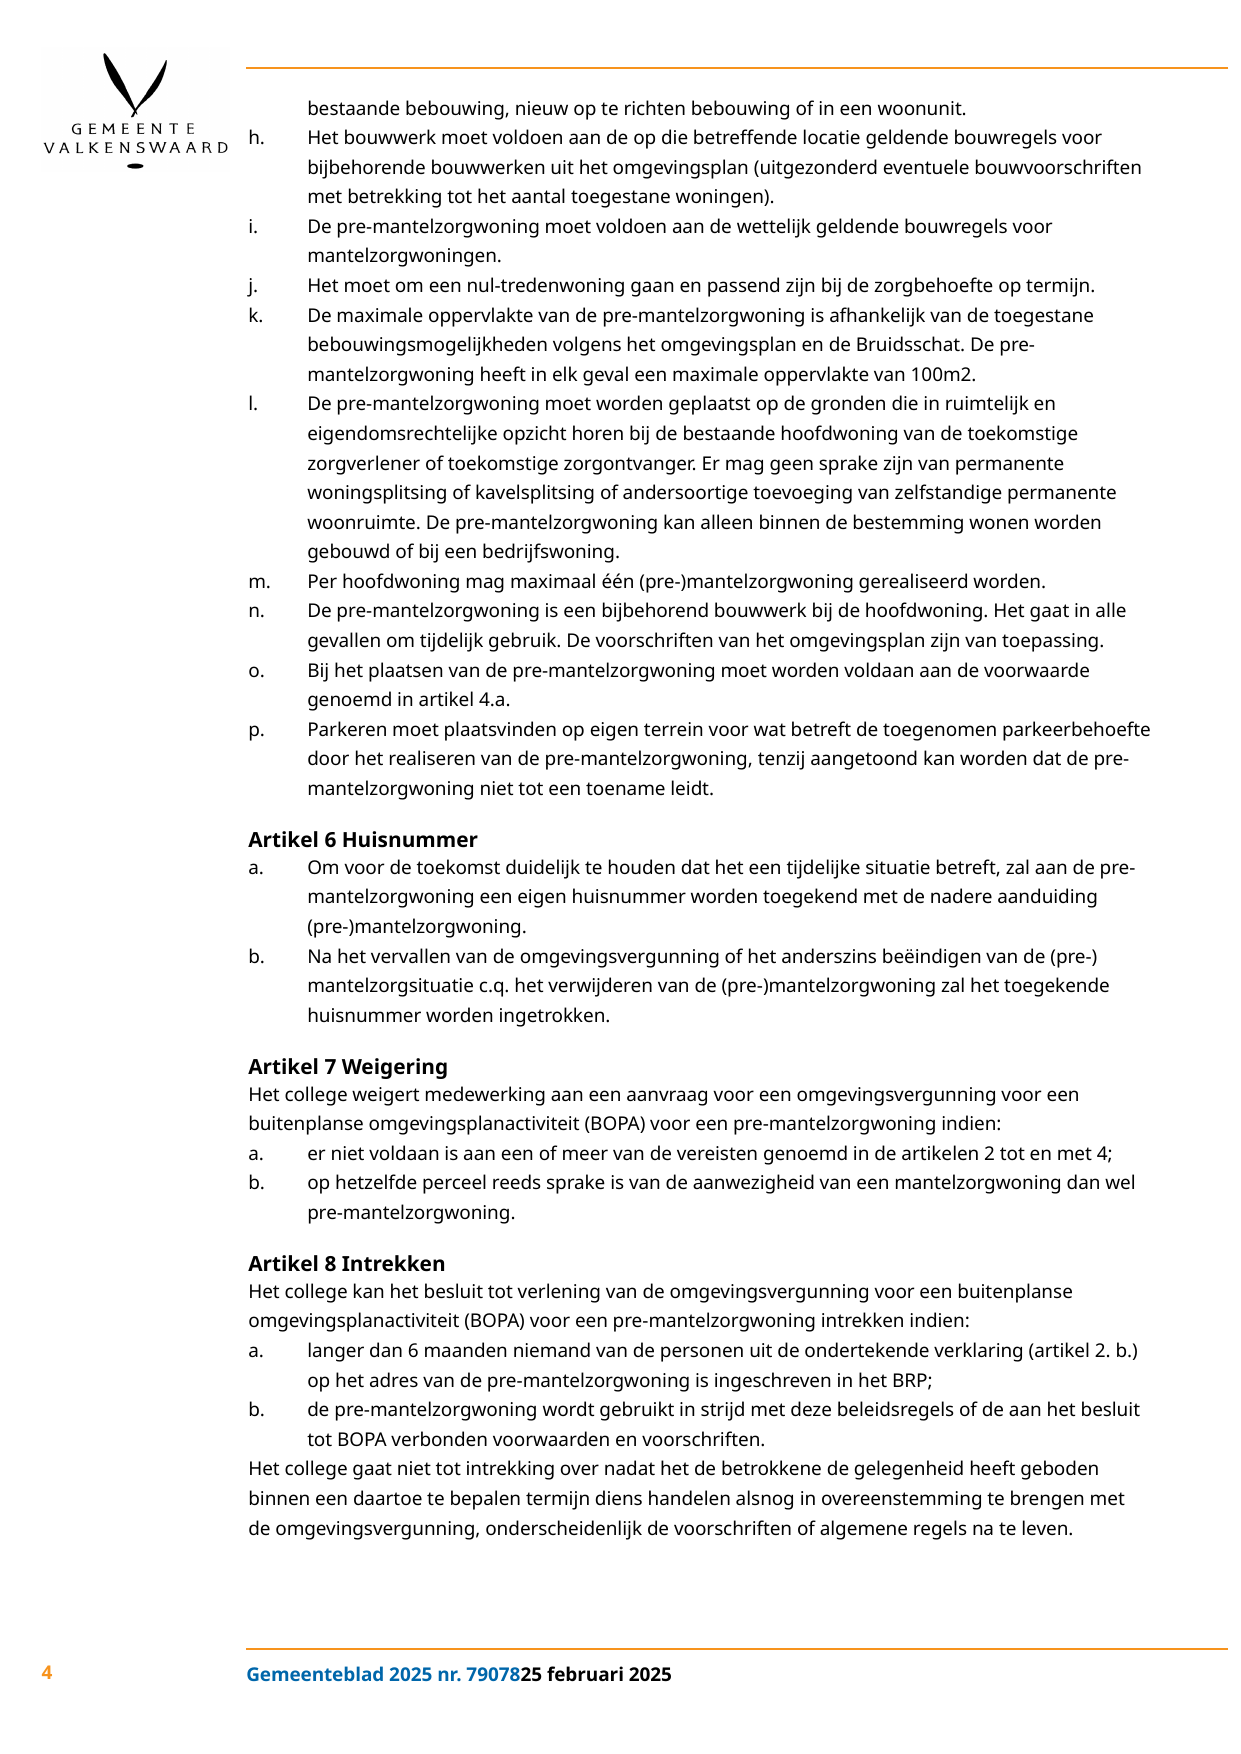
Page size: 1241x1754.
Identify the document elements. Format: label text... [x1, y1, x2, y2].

list De pre-mantelzorgwoning moet voldoen aan de wettelijk geldende bouwregels voor mantelzorgwoningen. [248, 213, 1152, 268]
list De pre-mantelzorgwoning moet worden geplaatst op de gronden die in ruimtelijk en eigendomsrechtelijke opzicht horen bij de bestaande hoofdwoning van de toekomstige zorgverlener of toekomstige zorgontvanger. Er mag geen sprake zijn van permanente woningsplitsing of kavelsplitsing of andersoortige toevoeging van zelfstandige permanente woonruimte. De pre-mantelzorgwoning kan alleen binnen de bestemming wonen worden gebouwd of bij een bedrijfswoning. [248, 391, 1152, 564]
list Om voor de toekomst duidelijk te houden dat het een tijdelijke situatie betreft, zal aan de pre-mantelzorgwoning een eigen huisnummer worden toegekend met de nadere aanduiding (pre-)mantelzorgwoning. [248, 854, 1152, 939]
list Het moet om een nul-tredenwoning gaan en passend zijn bij de zorgbehoefte op termijn. [248, 272, 1152, 298]
list op hetzelfde perceel reeds sprake is van de aanwezigheid van een mantelzorgwoning dan wel pre-mantelzorgwoning. [248, 1169, 1152, 1225]
text Artikel 6 Huisnummer [248, 826, 1152, 854]
list Na het vervallen van de omgevingsvergunning of het anderszins beëindigen van de (pre-) mantelzorgsituatie c.q. het verwijderen van de (pre-)mantelzorgwoning zal het toegekende huisnummer worden ingetrokken. [248, 943, 1152, 1028]
text Artikel 8 Intrekken [248, 1249, 1152, 1278]
list langer dan 6 maanden niemand van de personen uit de ondertekende verklaring (artikel 2. b.) op het adres van de pre-mantelzorgwoning is ingeschreven in het BRP; [248, 1337, 1152, 1392]
list er niet voldaan is aan een of meer van de vereisten genoemd in de artikelen 2 tot en met 4; [248, 1140, 1152, 1166]
list Per hoofdwoning mag maximaal één (pre-)mantelzorgwoning gerealiseerd worden. [248, 568, 1152, 594]
list De maximale oppervlakte van de pre-mantelzorgwoning is afhankelijk van de toegestane bebouwingsmogelijkheden volgens het omgevingsplan en de Bruidsschat. De pre-mantelzorgwoning heeft in elk geval een maximale oppervlakte van 100m2. [248, 302, 1152, 387]
text Artikel 7 Weigering [248, 1052, 1152, 1081]
list de pre-mantelzorgwoning wordt gebruikt in strijd met deze beleidsregels of de aan het besluit tot BOPA verbonden voorwaarden en voorschriften. [248, 1396, 1152, 1452]
list bestaande bebouwing, nieuw op te richten bebouwing of in een woonunit. [248, 95, 1152, 121]
list Bij het plaatsen van de pre-mantelzorgwoning moet worden voldaan aan de voorwaarde genoemd in artikel 4.a. [248, 657, 1152, 712]
text Het college gaat niet tot intrekking over nadat het de betrokkene de gelegenheid heeft geboden binnen een daartoe te bepalen termijn diens handelen alsnog in overeenstemming te brengen met de omgevingsvergunning, onderscheidenlijk de voorschriften of algemene regels na te leven. [248, 1456, 1152, 1540]
list De pre-mantelzorgwoning is een bijbehorend bouwwerk bij de hoofdwoning. Het gaat in alle gevallen om tijdelijk gebruik. De voorschriften van het omgevingsplan zijn van toepassing. [248, 598, 1152, 653]
text Het college kan het besluit tot verlening van de omgevingsvergunning voor een buitenplanse omgevingsplanactiviteit (BOPA) voor een pre-mantelzorgwoning intrekken indien: [248, 1278, 1152, 1333]
list Het bouwwerk moet voldoen aan de op die betreffende locatie geldende bouwregels voor bijbehorende bouwwerken uit het omgevingsplan (uitgezonderd eventuele bouwvoorschriften met betrekking tot het aantal toegestane woningen). [248, 124, 1152, 209]
picture [41, 47, 231, 172]
list Parkeren moet plaatsvinden op eigen terrein voor wat betreft de toegenomen parkeerbehoefte door het realiseren van de pre-mantelzorgwoning, tenzij aangetoond kan worden dat de pre-mantelzorgwoning niet tot een toename leidt. [248, 716, 1152, 801]
text Het college weigert medewerking aan een aanvraag voor een omgevingsvergunning voor een buitenplanse omgevingsplanactiviteit (BOPA) voor een pre-mantelzorgwoning indien: [248, 1081, 1152, 1136]
